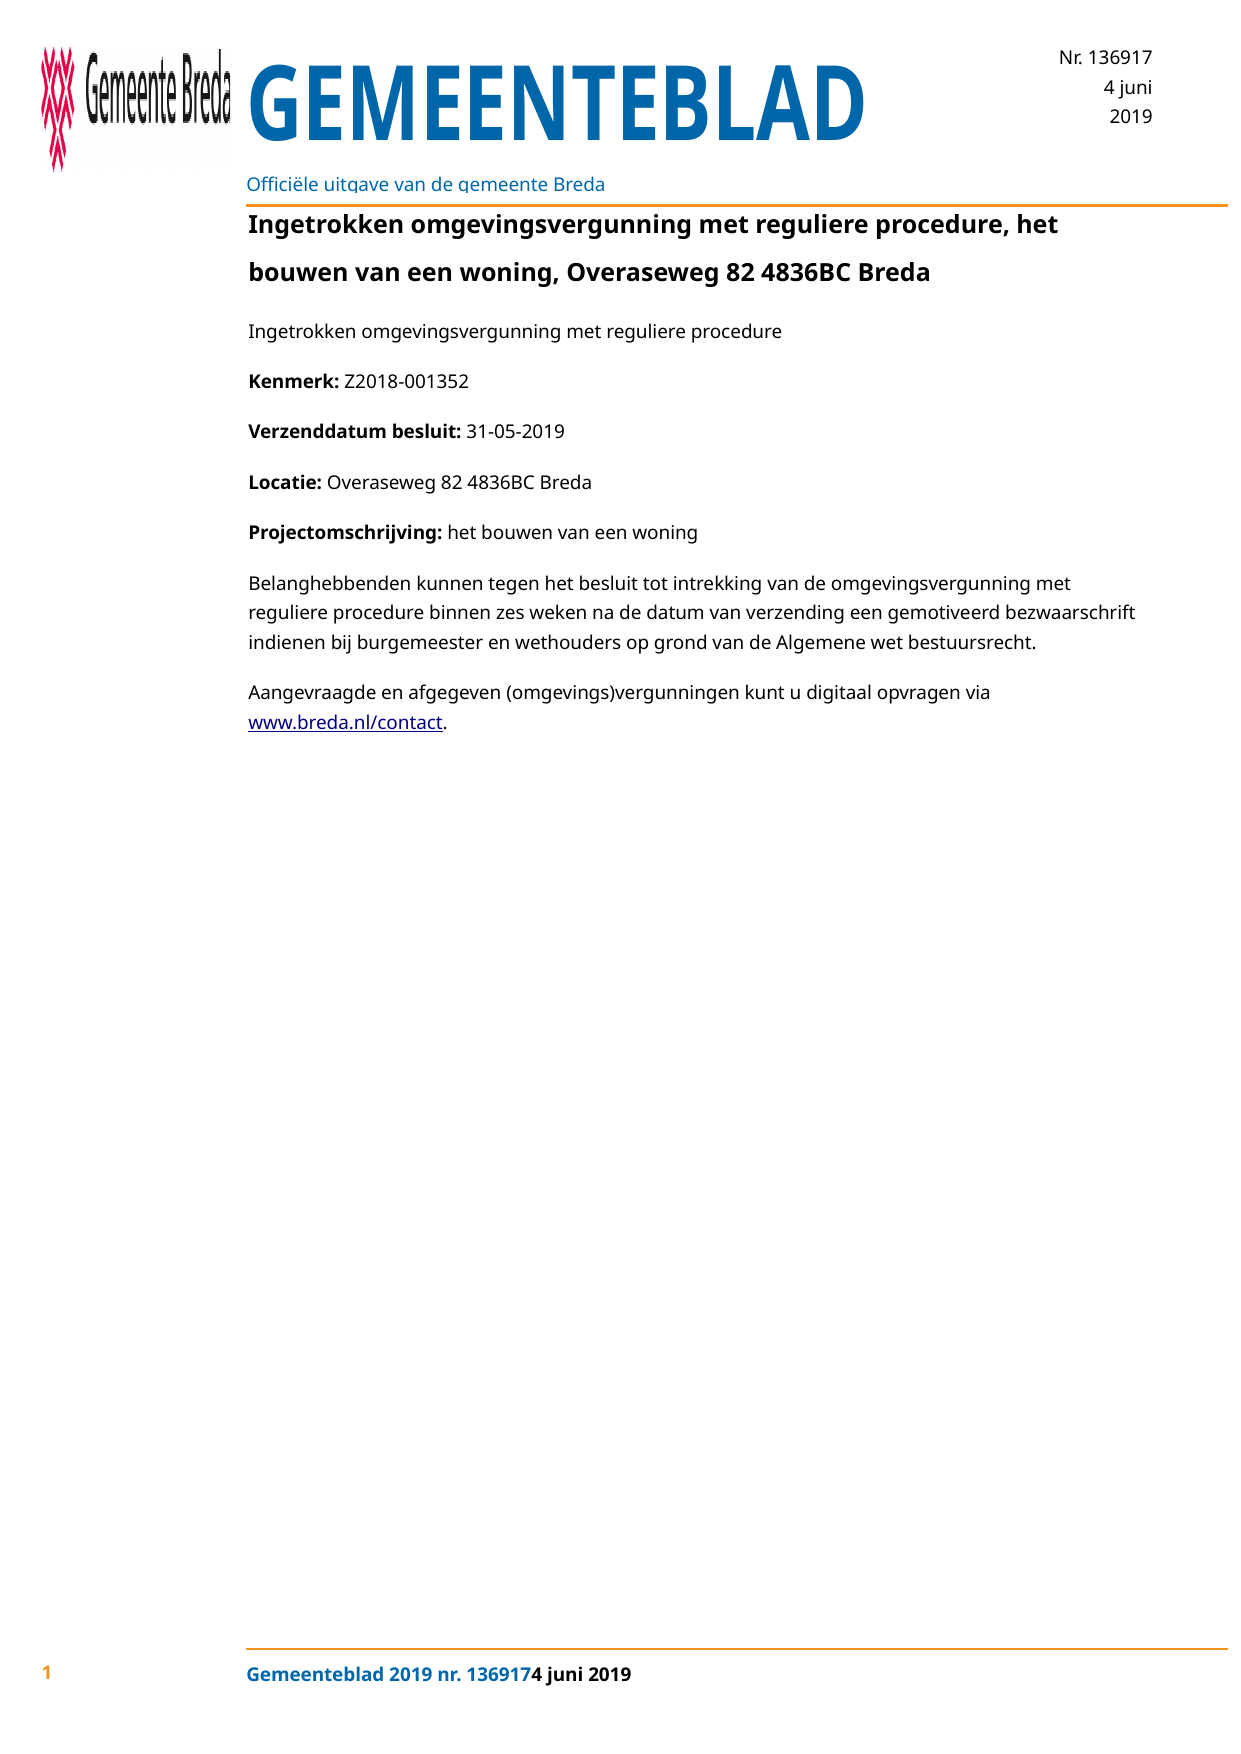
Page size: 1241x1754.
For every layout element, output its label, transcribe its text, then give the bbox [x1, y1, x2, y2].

text Kenmerk: Z2018-001352 [248, 368, 1152, 394]
text Aangevraagde en afgegeven (omgevings)vergunningen kunt u digitaal opvragen via www.breda.nl/contact. [248, 679, 1152, 735]
text Verzenddatum besluit: 31-05-2019 [248, 419, 1152, 444]
text Locatie: Overaseweg 82 4836BC Breda [248, 469, 1152, 495]
picture [41, 47, 231, 172]
text Projectomschrijving: het bouwen van een woning [248, 519, 1152, 545]
text Ingetrokken omgevingsvergunning met reguliere procedure [248, 318, 1152, 344]
text Belanghebbenden kunnen tegen het besluit tot intrekking van de omgevingsvergunning met reguliere procedure binnen zes weken na de datum van verzending een gemotiveerd bezwaarschrift indienen bij burgemeester en wethouders op grond van de Algemene wet bestuursrecht. [248, 570, 1152, 655]
text Ingetrokken omgevingsvergunning met reguliere procedure, het bouwen van een woning, Overaseweg 82 4836BC Breda [248, 207, 1152, 288]
